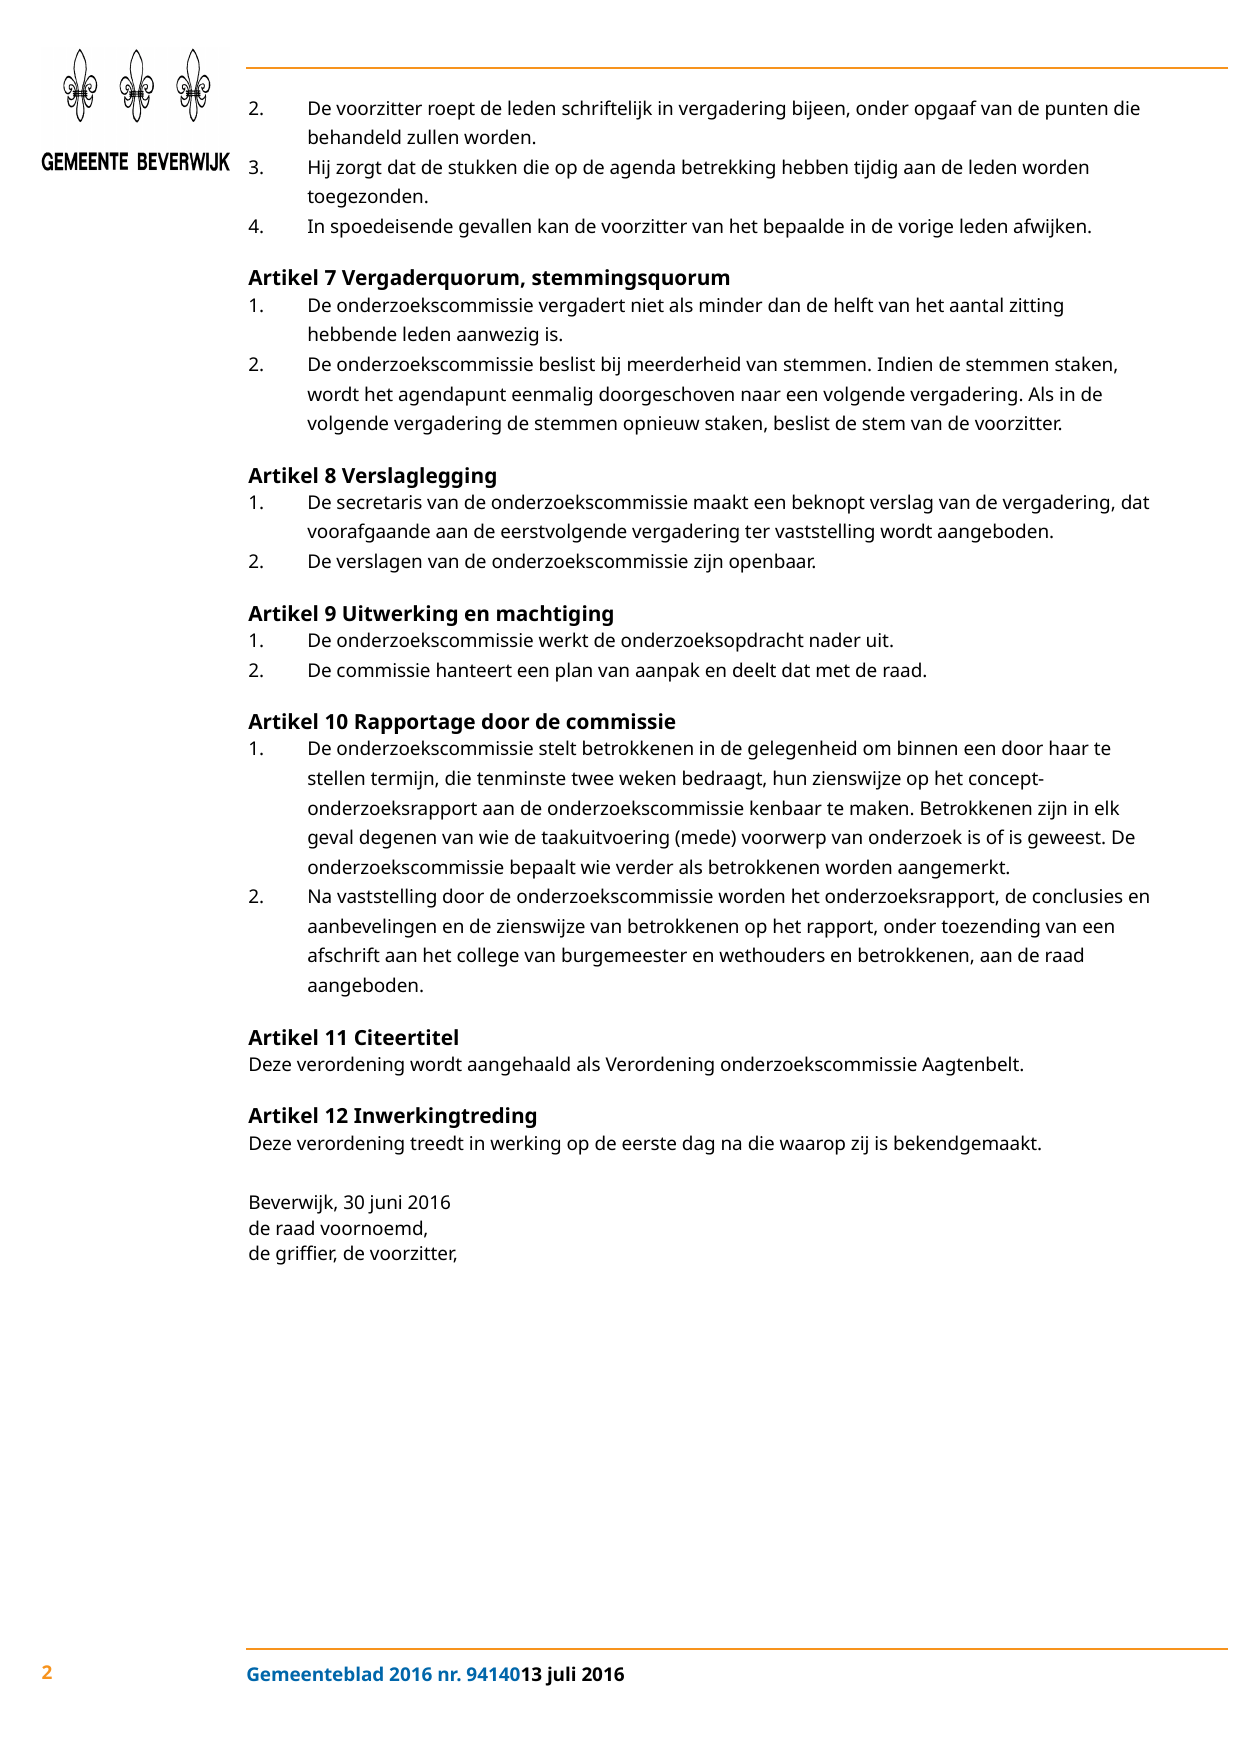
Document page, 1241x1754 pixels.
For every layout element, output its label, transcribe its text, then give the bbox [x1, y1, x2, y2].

list Hij zorgt dat de stukken die op de agenda betrekking hebben tijdig aan de leden worden toegezonden. [248, 154, 1152, 209]
text Artikel 12 Inwerkingtreding [248, 1102, 1152, 1130]
text Artikel 10 Rapportage door de commissie [248, 707, 1152, 736]
picture [41, 47, 231, 172]
list De onderzoekscommissie stelt betrokkenen in de gelegenheid om binnen een door haar te stellen termijn, die tenminste twee weken bedraagt, hun zienswijze op het concept-onderzoeksrapport aan de onderzoekscommissie kenbaar te maken. Betrokkenen zijn in elk geval degenen van wie de taakuitvoering (mede) voorwerp van onderzoek is of is geweest. De onderzoekscommissie bepaalt wie verder als betrokkenen worden aangemerkt. [248, 736, 1152, 880]
text de griffier, de voorzitter, [248, 1241, 1152, 1266]
text Artikel 7 Vergaderquorum, stemmingsquorum [248, 263, 1152, 292]
list De verslagen van de onderzoekscommissie zijn openbaar. [248, 548, 1152, 574]
text Deze verordening treedt in werking op de eerste dag na die waarop zij is bekendgemaakt. [248, 1130, 1152, 1156]
text de raad voornoemd, [248, 1215, 1152, 1241]
text Beverwijk, 30 juni 2016 [248, 1189, 1152, 1215]
text Deze verordening wordt aangehaald als Verordening onderzoekscommissie Aagtenbelt. [248, 1051, 1152, 1077]
list Na vaststelling door de onderzoekscommissie worden het onderzoeksrapport, de conclusies en aanbevelingen en de zienswijze van betrokkenen op het rapport, onder toezending van een afschrift aan het college van burgemeester en wethouders en betrokkenen, aan de raad aangeboden. [248, 883, 1152, 998]
text Artikel 11 Citeertitel [248, 1023, 1152, 1051]
list In spoedeisende gevallen kan de voorzitter van het bepaalde in de vorige leden afwijken. [248, 213, 1152, 239]
list De voorzitter roept de leden schriftelijk in vergadering bijeen, onder opgaaf van de punten die behandeld zullen worden. [248, 95, 1152, 150]
list De commissie hanteert een plan van aanpak en deelt dat met de raad. [248, 657, 1152, 682]
list De onderzoekscommissie beslist bij meerderheid van stemmen. Indien de stemmen staken, wordt het agendapunt eenmalig doorgeschoven naar een volgende vergadering. Als in de volgende vergadering de stemmen opnieuw staken, beslist de stem van de voorzitter. [248, 351, 1152, 436]
list De onderzoekscommissie werkt de onderzoeksopdracht nader uit. [248, 627, 1152, 653]
text Artikel 9 Uitwerking en machtiging [248, 599, 1152, 627]
text Artikel 8 Verslaglegging [248, 461, 1152, 489]
list De onderzoekscommissie vergadert niet als minder dan de helft van het aantal zitting hebbende leden aanwezig is. [248, 292, 1152, 347]
list De secretaris van de onderzoekscommissie maakt een beknopt verslag van de vergadering, dat voorafgaande aan de eerstvolgende vergadering ter vaststelling wordt aangeboden. [248, 489, 1152, 544]
